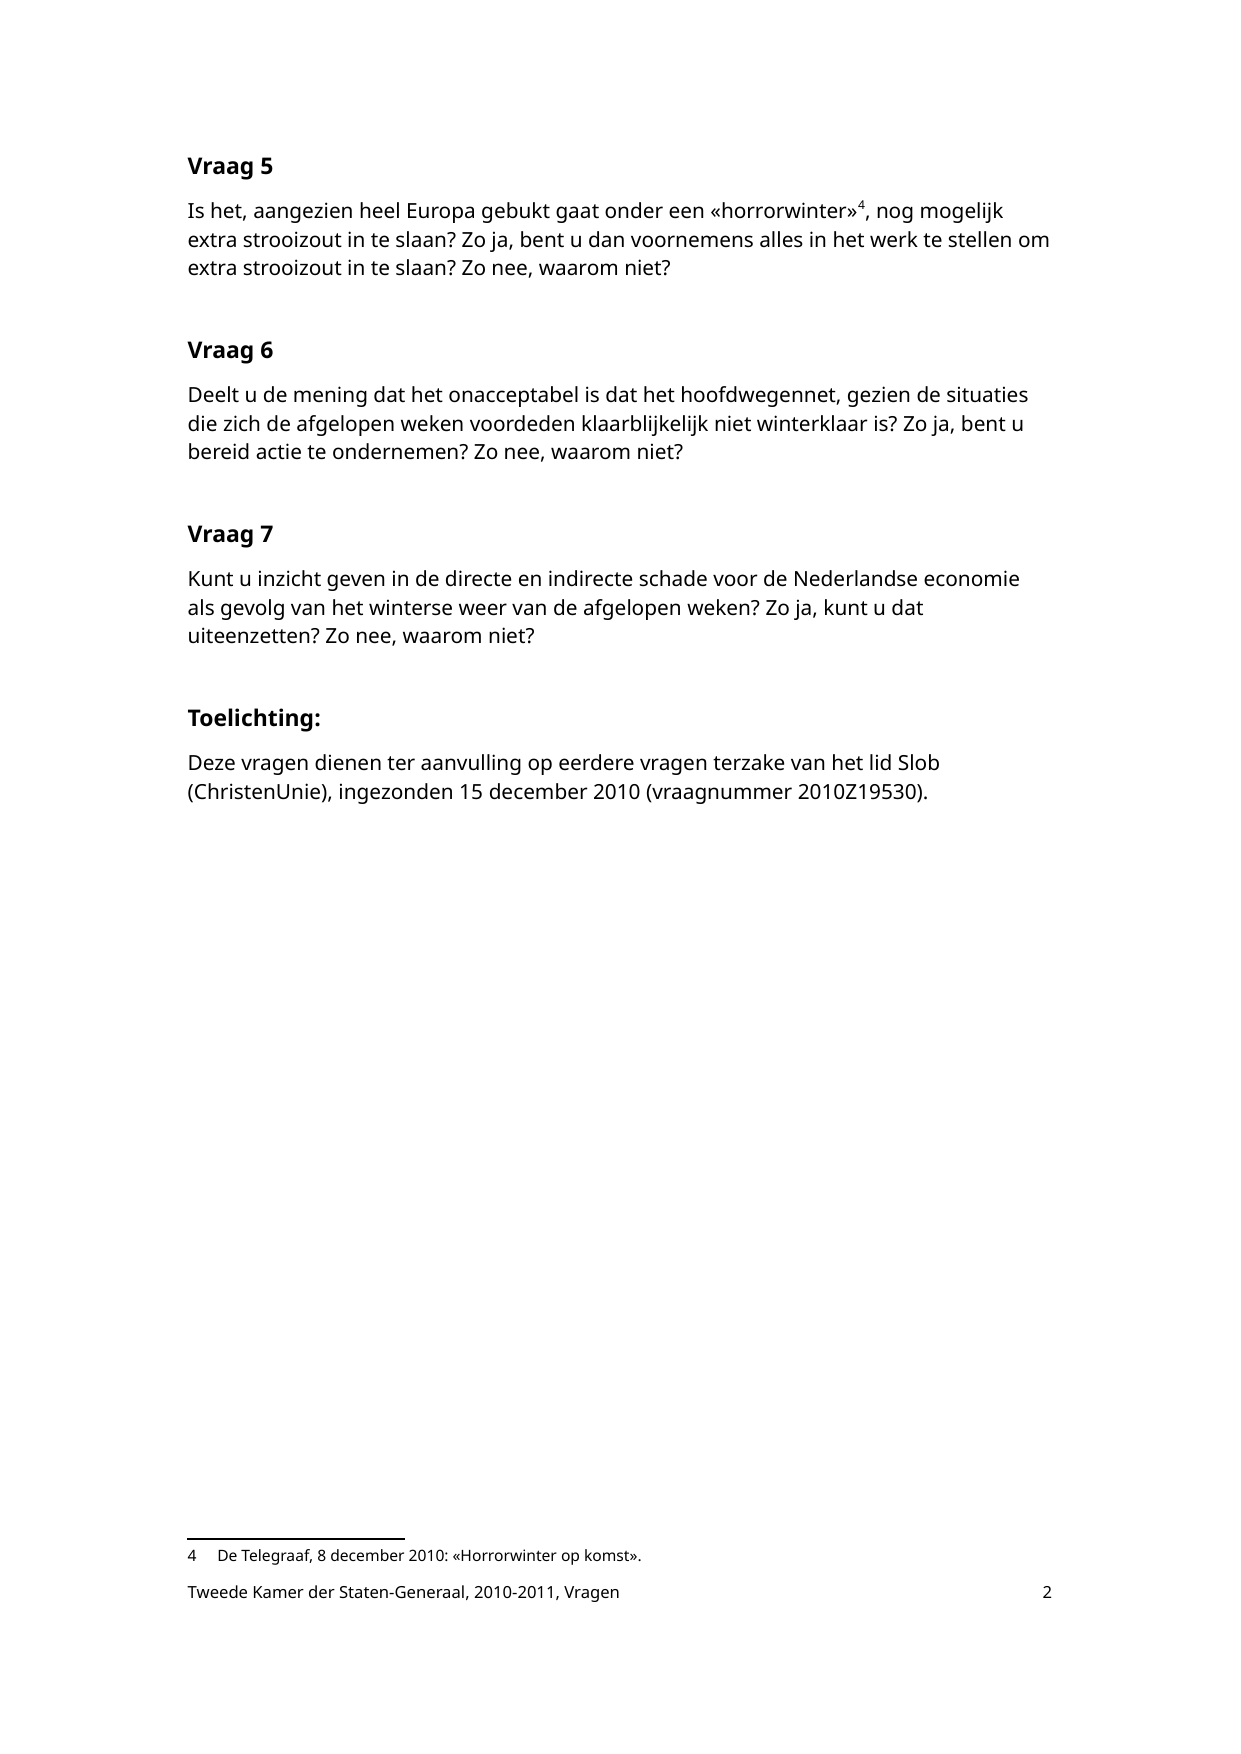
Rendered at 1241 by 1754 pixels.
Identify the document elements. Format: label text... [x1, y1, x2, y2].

subtitle Toelichting: [187, 702, 1053, 733]
text Is het, aangezien heel Europa gebukt gaat onder een «horrorwinter», nog mogelijk extra strooizout in te slaan? Zo ja, bent u dan voornemens alles in het werk te stellen om extra strooizout in te slaan? Zo nee, waarom niet? [187, 196, 1053, 282]
text De Telegraaf, 8 december 2010: «Horrorwinter op komst». [187, 1538, 1053, 1566]
subtitle Vraag 5 [187, 150, 1053, 181]
subtitle Vraag 6 [187, 334, 1053, 365]
text Deelt u de mening dat het onacceptabel is dat het hoofdwegennet, gezien de situaties die zich de afgelopen weken voordeden klaarblijkelijk niet winterklaar is? Zo ja, bent u bereid actie te ondernemen? Zo nee, waarom niet? [187, 380, 1053, 466]
text Deze vragen dienen ter aanvulling op eerdere vragen terzake van het lid Slob (ChristenUnie), ingezonden 15 december 2010 (vraagnummer 2010Z19530). [187, 748, 1053, 805]
subtitle Vraag 7 [187, 518, 1053, 549]
text Kunt u inzicht geven in de directe en indirecte schade voor de Nederlandse economie als gevolg van het winterse weer van de afgelopen weken? Zo ja, kunt u dat uiteenzetten? Zo nee, waarom niet? [187, 564, 1053, 650]
